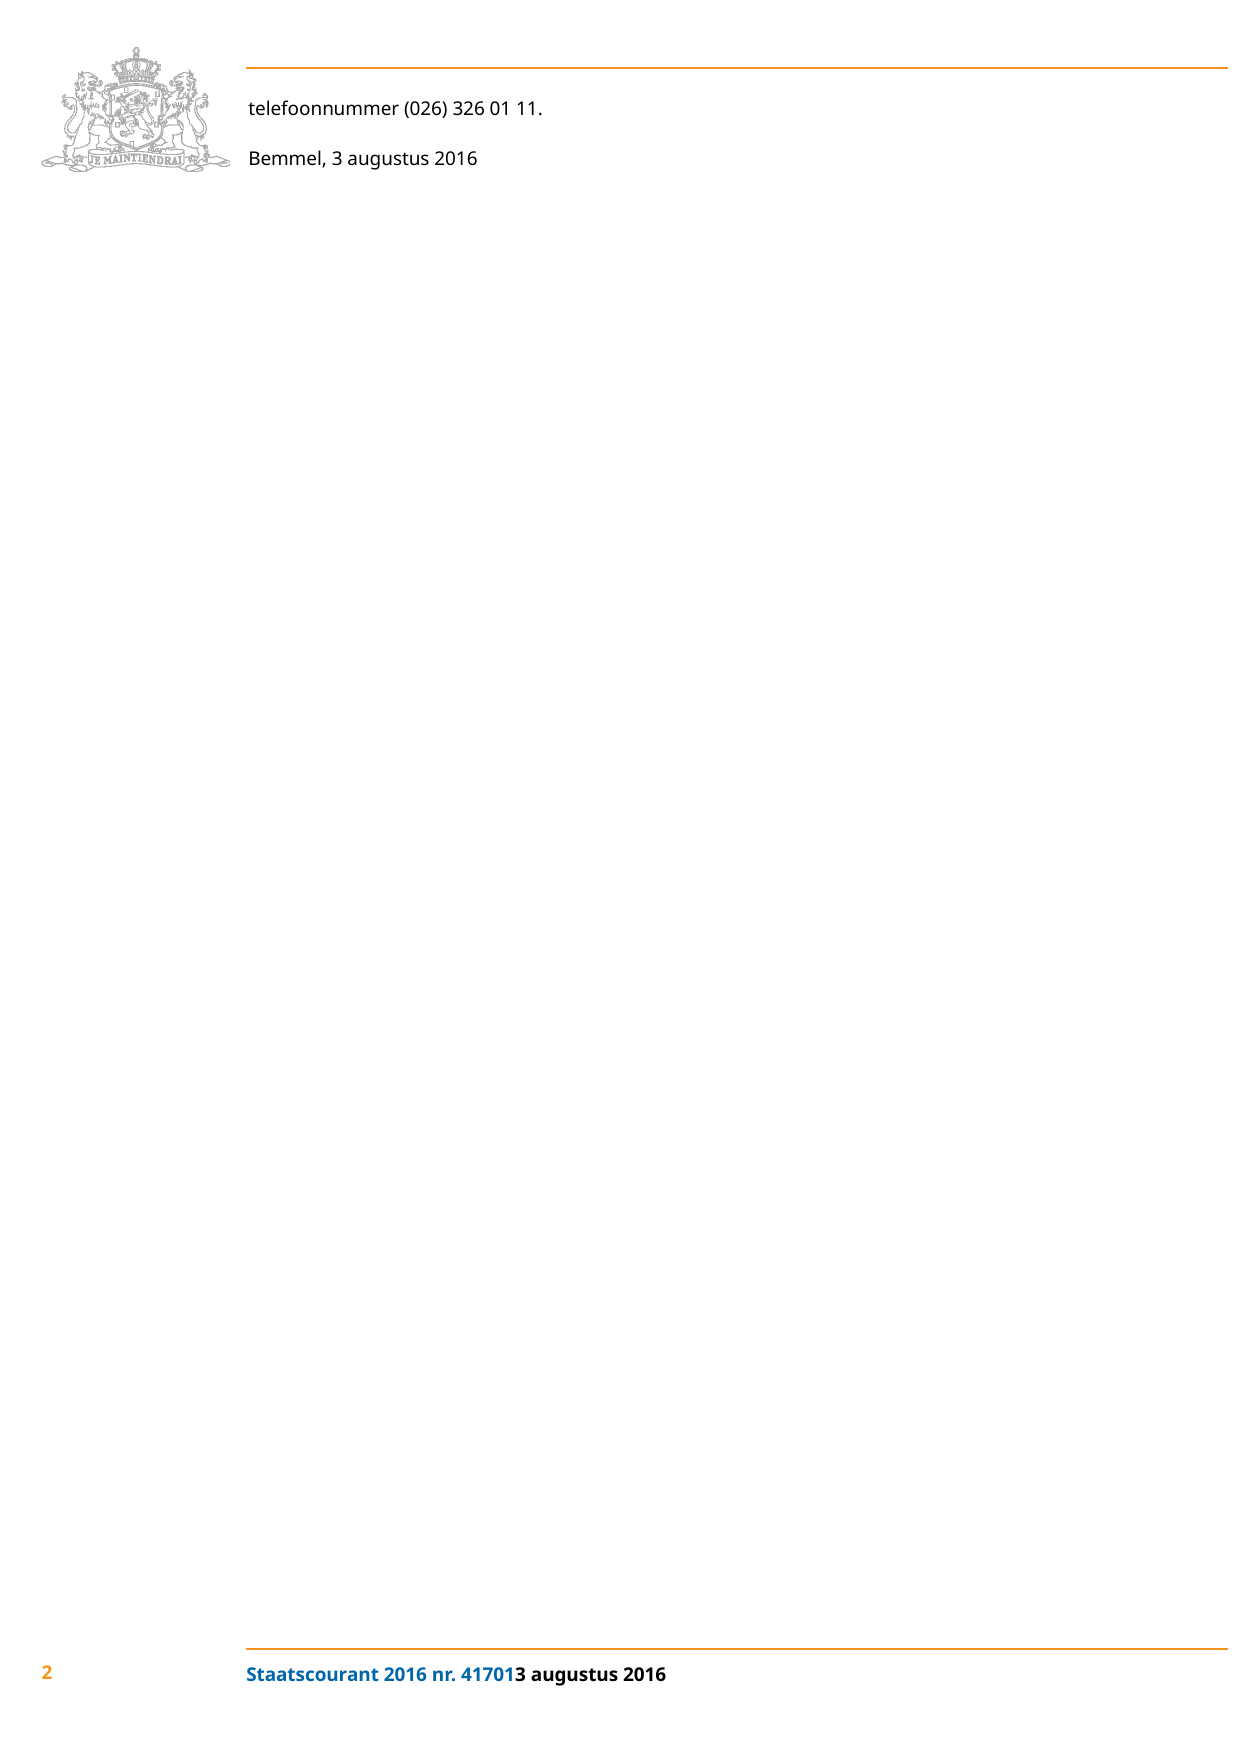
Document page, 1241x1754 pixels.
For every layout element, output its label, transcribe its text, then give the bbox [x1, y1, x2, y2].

text Bemmel, 3 augustus 2016 [248, 145, 1152, 171]
text telefoonnummer (026) 326 01 11. [248, 95, 1152, 121]
picture [41, 47, 231, 172]
